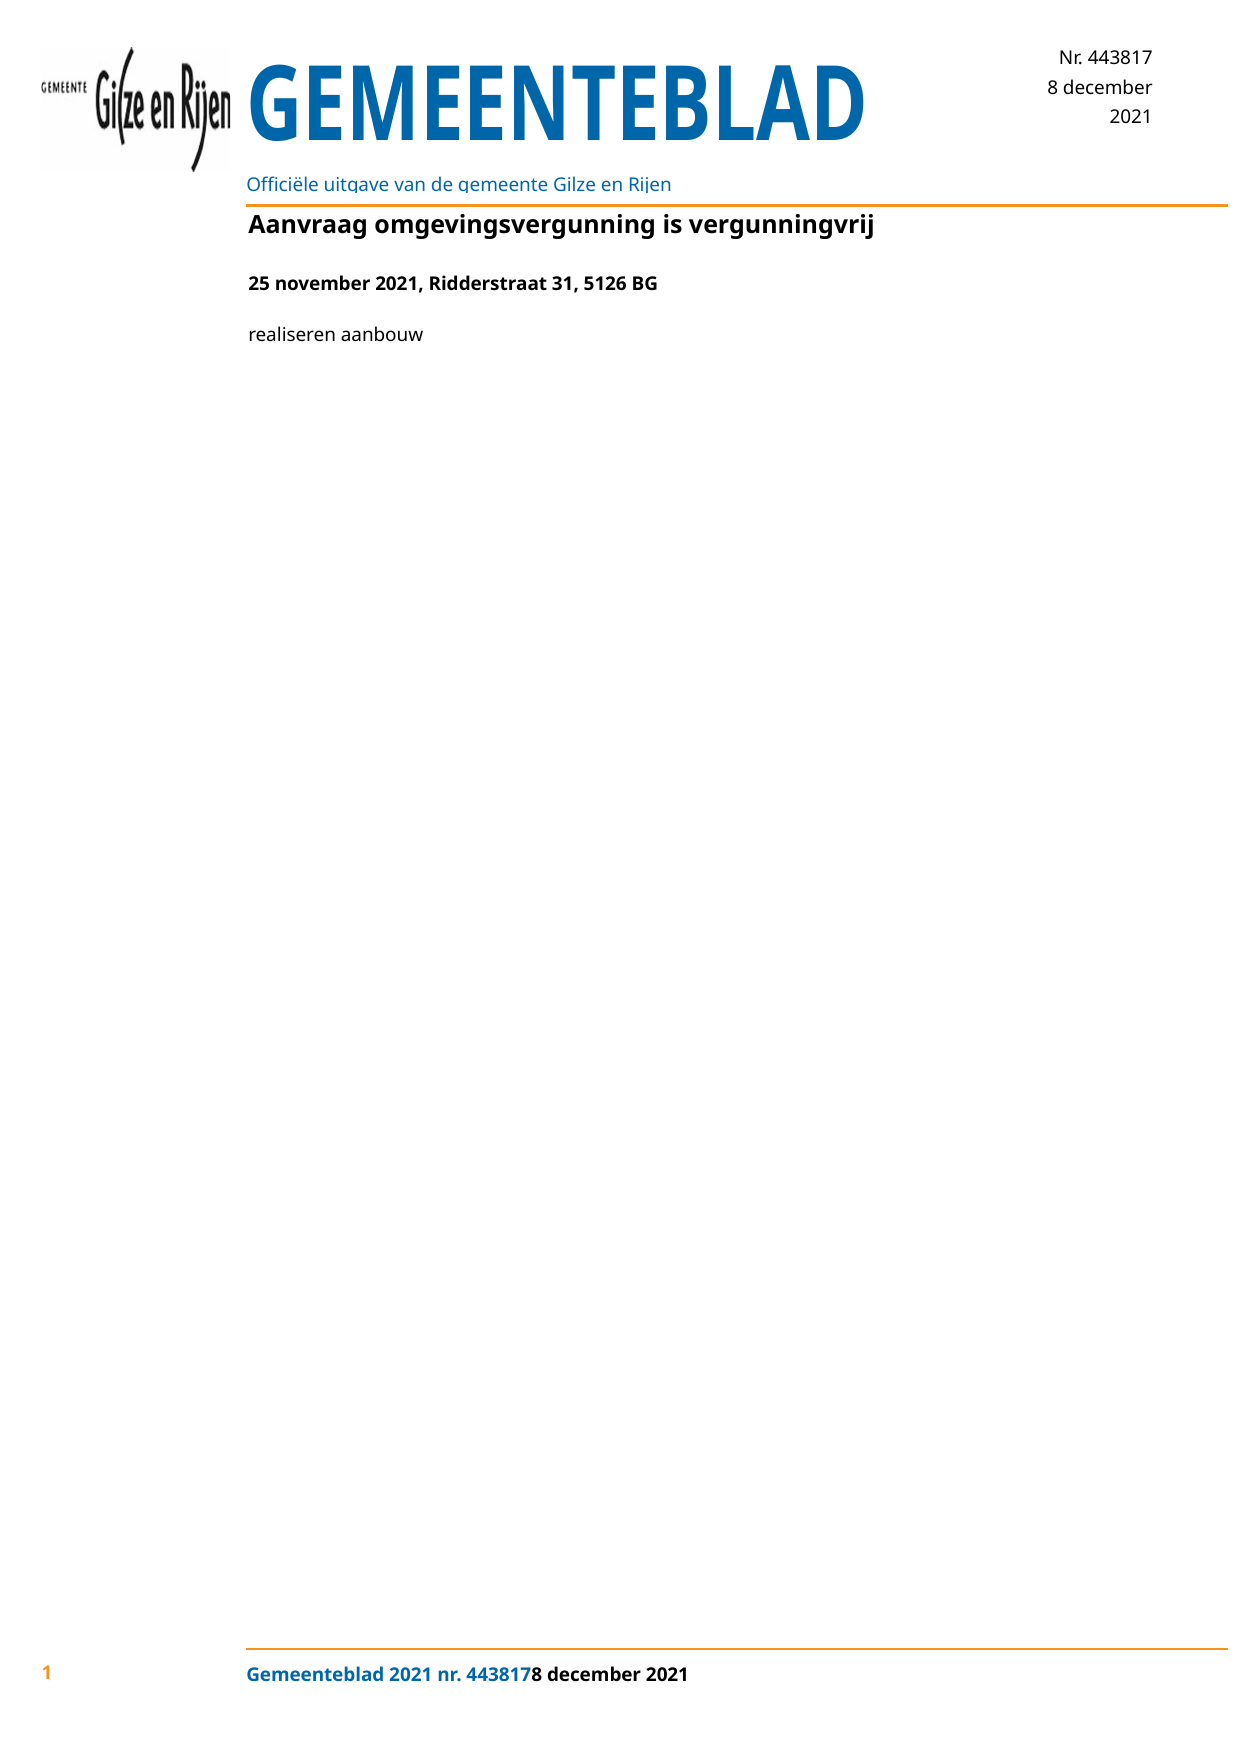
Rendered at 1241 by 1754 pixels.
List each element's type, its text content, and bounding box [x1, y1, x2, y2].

text Aanvraag omgevingsvergunning is vergunningvrij [248, 207, 1152, 241]
text 25 november 2021, Ridderstraat 31, 5126 BG [248, 270, 1152, 296]
text realiseren aanbouw [248, 321, 1152, 346]
picture [41, 47, 231, 172]
